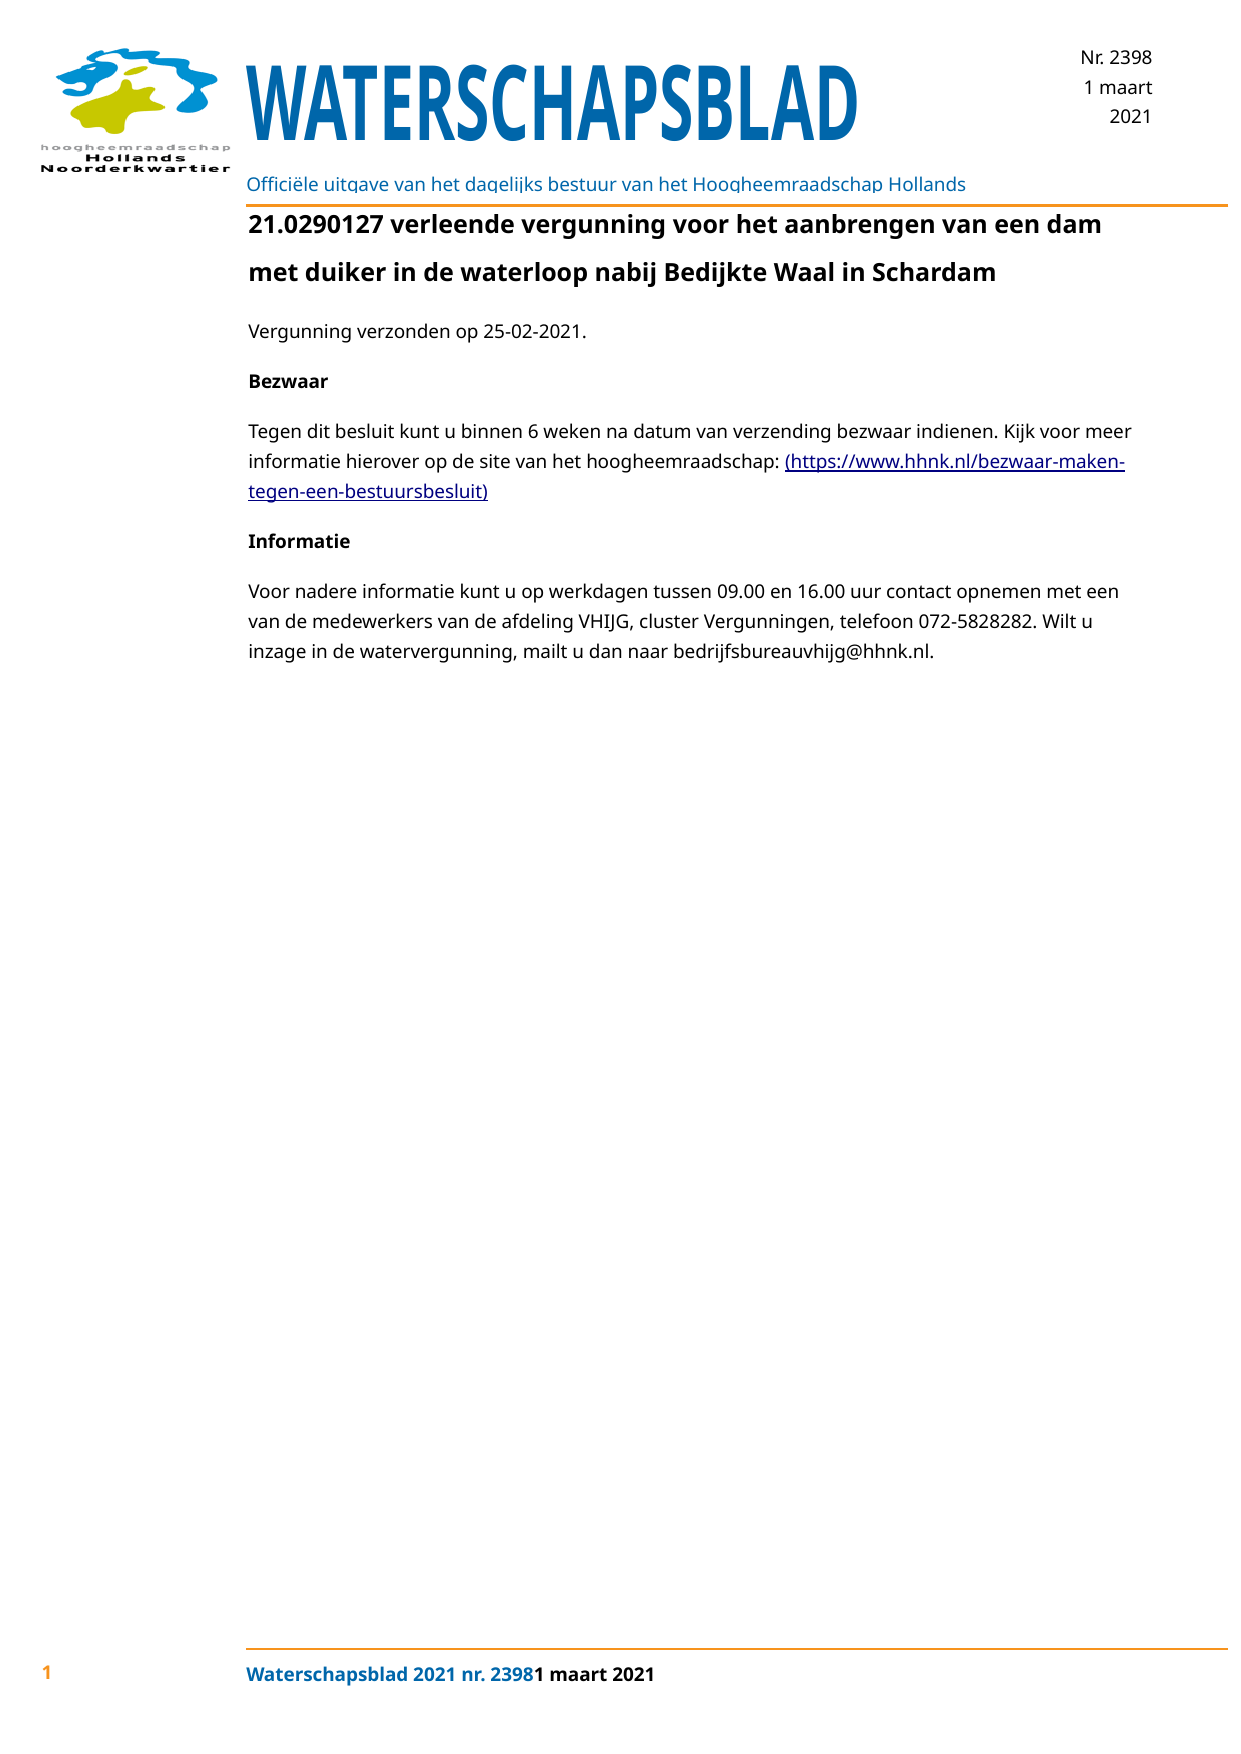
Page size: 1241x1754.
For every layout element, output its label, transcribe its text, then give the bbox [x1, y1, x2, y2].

text Bezwaar [248, 368, 1152, 394]
text Vergunning verzonden op 25-02-2021. [248, 318, 1152, 344]
text Tegen dit besluit kunt u binnen 6 weken na datum van verzending bezwaar indienen. Kijk voor meer informatie hierover op de site van het hoogheemraadschap: (https://www.hhnk.nl/bezwaar-maken-tegen-een-bestuursbesluit) [248, 419, 1152, 504]
text Voor nadere informatie kunt u op werkdagen tussen 09.00 en 16.00 uur contact opnemen met een van de medewerkers van de afdeling VHIJG, cluster Vergunningen, telefoon 072-5828282. Wilt u inzage in de watervergunning, mailt u dan naar bedrijfsbureauvhijg@hhnk.nl. [248, 579, 1152, 664]
picture [41, 47, 231, 172]
text Informatie [248, 528, 1152, 554]
text 21.0290127 verleende vergunning voor het aanbrengen van een dam met duiker in de waterloop nabij Bedijkte Waal in Schardam [248, 207, 1152, 288]
